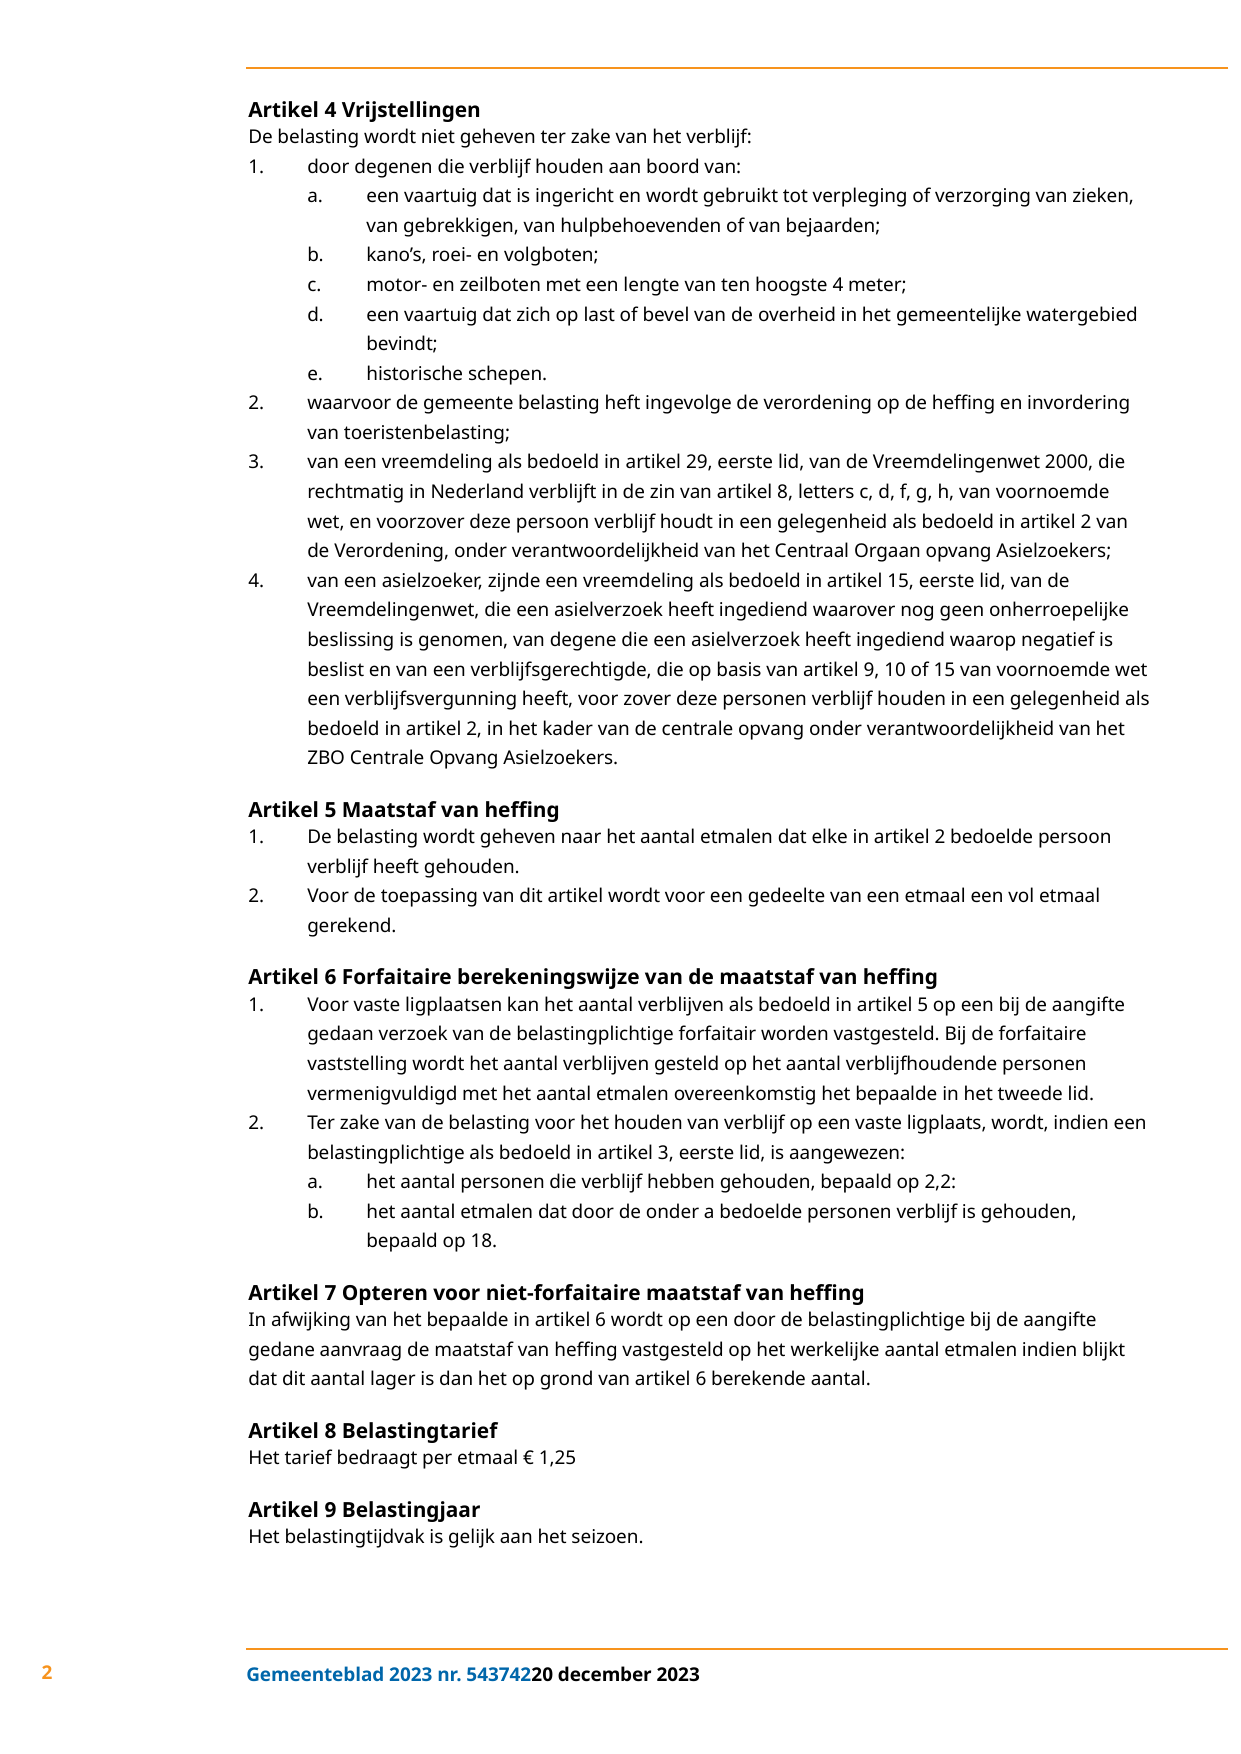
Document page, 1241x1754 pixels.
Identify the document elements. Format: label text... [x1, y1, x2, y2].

list kano’s, roei- en volgboten; [307, 242, 1152, 267]
list van een asielzoeker, zijnde een vreemdeling als bedoeld in artikel 15, eerste lid, van de Vreemdelingenwet, die een asielverzoek heeft ingediend waarover nog geen onherroepelijke beslissing is genomen, van degene die een asielverzoek heeft ingediend waarop negatief is beslist en van een verblijfsgerechtigde, die op basis van artikel 9, 10 of 15 van voornoemde wet een verblijfsvergunning heeft, voor zover deze personen verblijf houden in een gelegenheid als bedoeld in artikel 2, in het kader van de centrale opvang onder verantwoordelijkheid van het ZBO Centrale Opvang Asielzoekers. [248, 567, 1152, 770]
list van een vreemdeling als bedoeld in artikel 29, eerste lid, van de Vreemdelingenwet 2000, die rechtmatig in Nederland verblijft in de zin van artikel 8, letters c, d, f, g, h, van voornoemde wet, en voorzover deze persoon verblijf houdt in een gelegenheid als bedoeld in artikel 2 van de Verordening, onder verantwoordelijkheid van het Centraal Orgaan opvang Asielzoekers; [248, 449, 1152, 563]
list Voor de toepassing van dit artikel wordt voor een gedeelte van een etmaal een vol etmaal gerekend. [248, 882, 1152, 938]
list historische schepen. [307, 360, 1152, 386]
text Het tarief bedraagt per etmaal € 1,25 [248, 1444, 1152, 1470]
list het aantal personen die verblijf hebben gehouden, bepaald op 2,2: [307, 1168, 1152, 1194]
text Artikel 4 Vrijstellingen [248, 95, 1152, 123]
list Ter zake van de belasting voor het houden van verblijf op een vaste ligplaats, wordt, indien een belastingplichtige als bedoeld in artikel 3, eerste lid, is aangewezen: [248, 1109, 1152, 1164]
text Artikel 7 Opteren voor niet-forfaitaire maatstaf van heffing [248, 1278, 1152, 1306]
list waarvoor de gemeente belasting heft ingevolge de verordening op de heffing en invordering van toeristenbelasting; [248, 389, 1152, 445]
text Het belastingtijdvak is gelijk aan het seizoen. [248, 1523, 1152, 1549]
list het aantal etmalen dat door de onder a bedoelde personen verblijf is gehouden, bepaald op 18. [307, 1198, 1152, 1253]
list De belasting wordt geheven naar het aantal etmalen dat elke in artikel 2 bedoelde persoon verblijf heeft gehouden. [248, 823, 1152, 879]
list Voor vaste ligplaatsen kan het aantal verblijven als bedoeld in artikel 5 op een bij de aangifte gedaan verzoek van de belastingplichtige forfaitair worden vastgesteld. Bij de forfaitaire vaststelling wordt het aantal verblijven gesteld op het aantal verblijfhoudende personen vermenigvuldigd met het aantal etmalen overeenkomstig het bepaalde in het tweede lid. [248, 991, 1152, 1105]
text Artikel 9 Belastingjaar [248, 1495, 1152, 1523]
list door degenen die verblijf houden aan boord van: [248, 153, 1152, 178]
list een vaartuig dat is ingericht en wordt gebruikt tot verpleging of verzorging van zieken, van gebrekkigen, van hulpbehoevenden of van bejaarden; [307, 182, 1152, 238]
text Artikel 5 Maatstaf van heffing [248, 795, 1152, 823]
list een vaartuig dat zich op last of bevel van de overheid in het gemeentelijke watergebied bevindt; [307, 301, 1152, 356]
text De belasting wordt niet geheven ter zake van het verblijf: [248, 123, 1152, 149]
text Artikel 8 Belastingtarief [248, 1416, 1152, 1444]
picture [41, 47, 231, 172]
text Artikel 6 Forfaitaire berekeningswijze van de maatstaf van heffing [248, 962, 1152, 991]
text In afwijking van het bepaalde in artikel 6 wordt op een door de belastingplichtige bij de aangifte gedane aanvraag de maatstaf van heffing vastgesteld op het werkelijke aantal etmalen indien blijkt dat dit aantal lager is dan het op grond van artikel 6 berekende aantal. [248, 1306, 1152, 1391]
list motor- en zeilboten met een lengte van ten hoogste 4 meter; [307, 271, 1152, 297]
